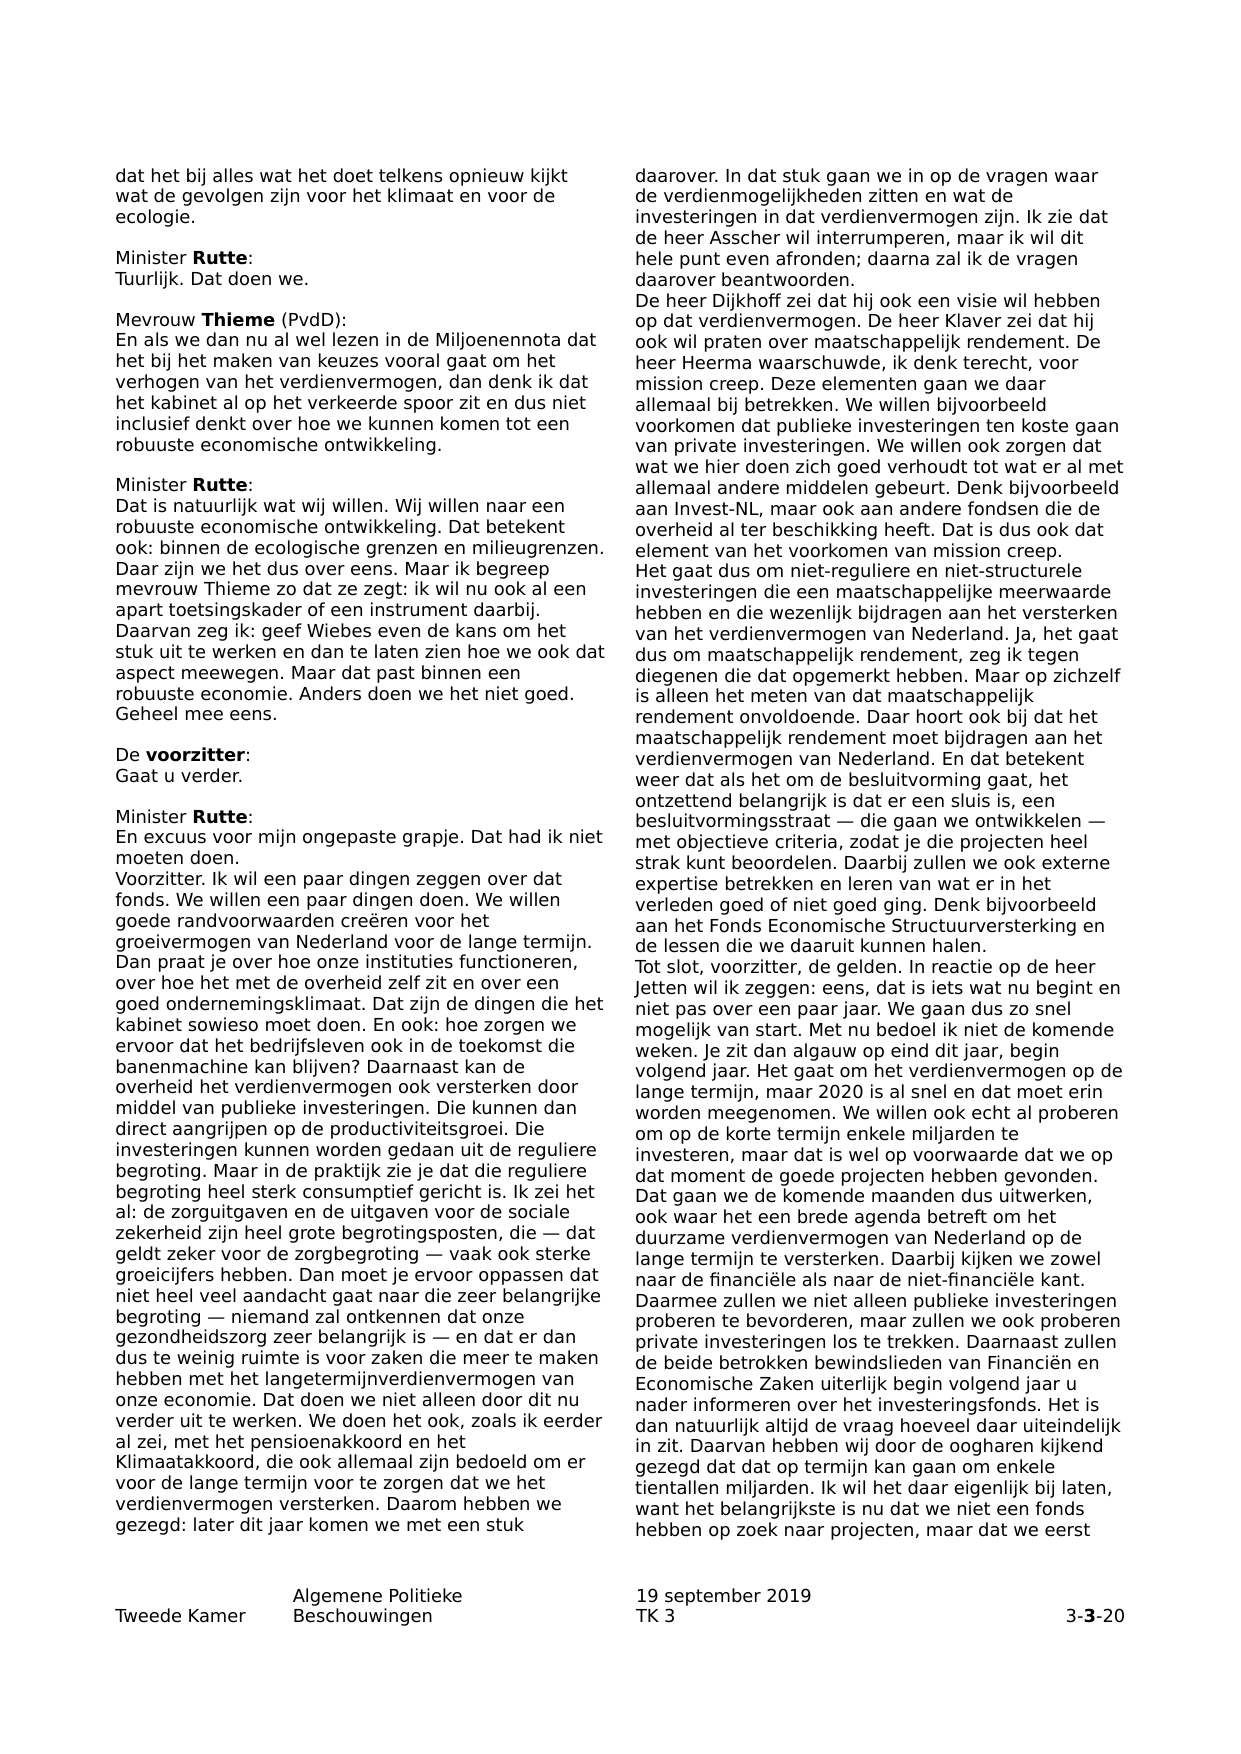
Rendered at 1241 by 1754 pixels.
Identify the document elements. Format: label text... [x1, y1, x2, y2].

text En excuus voor mijn ongepaste grapje. Dat had ik niet moeten doen. [115, 827, 605, 869]
text Gaat u verder. [115, 766, 605, 787]
text Tuurlijk. Dat doen we. [115, 268, 605, 289]
text En als we dan nu al wel lezen in de Miljoenennota dat het bij het maken van keuzes vooral gaat om het verhogen van het verdienvermogen, dan denk ik dat het kabinet al op het verkeerde spoor zit en dus niet inclusief denkt over hoe we kunnen komen tot een robuuste economische ontwikkeling. [115, 330, 605, 455]
text Minister Rutte: [115, 475, 605, 496]
text Tot slot, voorzitter, de gelden. In reactie op de heer Jetten wil ik zeggen: eens, dat is iets wat nu begint en niet pas over een paar jaar. We gaan dus zo snel mogelijk van start. Met nu bedoel ik niet de komende weken. Je zit dan algauw op eind dit jaar, begin volgend jaar. Het gaat om het verdienvermogen op de lange termijn, maar 2020 is al snel en dat moet erin worden meegenomen. We willen ook echt al proberen om op de korte termijn enkele miljarden te investeren, maar dat is wel op voorwaarde dat we op dat moment de goede projecten hebben gevonden. Dat gaan we de komende maanden dus uitwerken, ook waar het een brede agenda betreft om het duurzame verdienvermogen van Nederland op de lange termijn te versterken. Daarbij kijken we zowel naar de financiële als naar de niet-financiële kant. Daarmee zullen we niet alleen publieke investeringen proberen te bevorderen, maar zullen we ook proberen private investeringen los te trekken. Daarnaast zullen de beide betrokken bewindslieden van Financiën en Economische Zaken uiterlijk begin volgend jaar u nader informeren over het investeringsfonds. Het is dan natuurlijk altijd de vraag hoeveel daar uiteindelijk in zit. Daarvan hebben wij door de oogharen kijkend gezegd dat dat op termijn kan gaan om enkele tientallen miljarden. Ik wil het daar eigenlijk bij laten, want het belangrijkste is nu dat we niet een fonds hebben op zoek naar projecten, maar dat we eerst [635, 957, 1125, 1540]
text Mevrouw Thieme (PvdD): [115, 309, 605, 330]
text De heer Dijkhoff zei dat hij ook een visie wil hebben op dat verdienvermogen. De heer Klaver zei dat hij ook wil praten over maatschappelijk rendement. De heer Heerma waarschuwde, ik denk terecht, voor mission creep. Deze elementen gaan we daar allemaal bij betrekken. We willen bijvoorbeeld voorkomen dat publieke investeringen ten koste gaan van private investeringen. We willen ook zorgen dat wat we hier doen zich goed verhoudt tot wat er al met allemaal andere middelen gebeurt. Denk bijvoorbeeld aan Invest-NL, maar ook aan andere fondsen die de overheid al ter beschikking heeft. Dat is dus ook dat element van het voorkomen van mission creep. [635, 290, 1125, 561]
text dat het bij alles wat het doet telkens opnieuw kijkt wat de gevolgen zijn voor het klimaat en voor de ecologie. [115, 165, 605, 228]
text Minister Rutte: [115, 248, 605, 268]
text Dat is natuurlijk wat wij willen. Wij willen naar een robuuste economische ontwikkeling. Dat betekent ook: binnen de ecologische grenzen en milieugrenzen. Daar zijn we het dus over eens. Maar ik begreep mevrouw Thieme zo dat ze zegt: ik wil nu ook al een apart toetsingskader of een instrument daarbij. Daarvan zeg ik: geef Wiebes even de kans om het stuk uit te werken en dan te laten zien hoe we ook dat aspect meewegen. Maar dat past binnen een robuuste economie. Anders doen we het niet goed. Geheel mee eens. [115, 496, 605, 725]
text Het gaat dus om niet-reguliere en niet-structurele investeringen die een maatschappelijke meerwaarde hebben en die wezenlijk bijdragen aan het versterken van het verdienvermogen van Nederland. Ja, het gaat dus om maatschappelijk rendement, zeg ik tegen diegenen die dat opgemerkt hebben. Maar op zichzelf is alleen het meten van dat maatschappelijk rendement onvoldoende. Daar hoort ook bij dat het maatschappelijk rendement moet bijdragen aan het verdienvermogen van Nederland. En dat betekent weer dat als het om de besluitvorming gaat, het ontzettend belangrijk is dat er een sluis is, een besluitvormingsstraat — die gaan we ontwikkelen — met objectieve criteria, zodat je die projecten heel strak kunt beoordelen. Daarbij zullen we ook externe expertise betrekken en leren van wat er in het verleden goed of niet goed ging. Denk bijvoorbeeld aan het Fonds Economische Structuurversterking en de lessen die we daaruit kunnen halen. [635, 561, 1125, 957]
text Minister Rutte: [115, 807, 605, 827]
text daarover. In dat stuk gaan we in op de vragen waar de verdienmogelijkheden zitten en wat de investeringen in dat verdienvermogen zijn. Ik zie dat de heer Asscher wil interrumperen, maar ik wil dit hele punt even afronden; daarna zal ik de vragen daarover beantwoorden. [635, 165, 1125, 290]
text Voorzitter. Ik wil een paar dingen zeggen over dat fonds. We willen een paar dingen doen. We willen goede randvoorwaarden creëren voor het groeivermogen van Nederland voor de lange termijn. Dan praat je over hoe onze instituties functioneren, over hoe het met de overheid zelf zit en over een goed ondernemingsklimaat. Dat zijn de dingen die het kabinet sowieso moet doen. En ook: hoe zorgen we ervoor dat het bedrijfsleven ook in de toekomst die banenmachine kan blijven? Daarnaast kan de overheid het verdienvermogen ook versterken door middel van publieke investeringen. Die kunnen dan direct aangrijpen op de productiviteitsgroei. Die investeringen kunnen worden gedaan uit de reguliere begroting. Maar in de praktijk zie je dat die reguliere begroting heel sterk consumptief gericht is. Ik zei het al: de zorguitgaven en de uitgaven voor de sociale zekerheid zijn heel grote begrotingsposten, die — dat geldt zeker voor de zorgbegroting — vaak ook sterke groeicijfers hebben. Dan moet je ervoor oppassen dat niet heel veel aandacht gaat naar die zeer belangrijke begroting — niemand zal ontkennen dat onze gezondheidszorg zeer belangrijk is — en dat er dan dus te weinig ruimte is voor zaken die meer te maken hebben met het langetermijnverdienvermogen van onze economie. Dat doen we niet alleen door dit nu verder uit te werken. We doen het ook, zoals ik eerder al zei, met het pensioenakkoord en het Klimaatakkoord, die ook allemaal zijn bedoeld om er voor de lange termijn voor te zorgen dat we het verdienvermogen versterken. Daarom hebben we gezegd: later dit jaar komen we met een stuk [115, 869, 605, 1536]
text De voorzitter: [115, 745, 605, 766]
